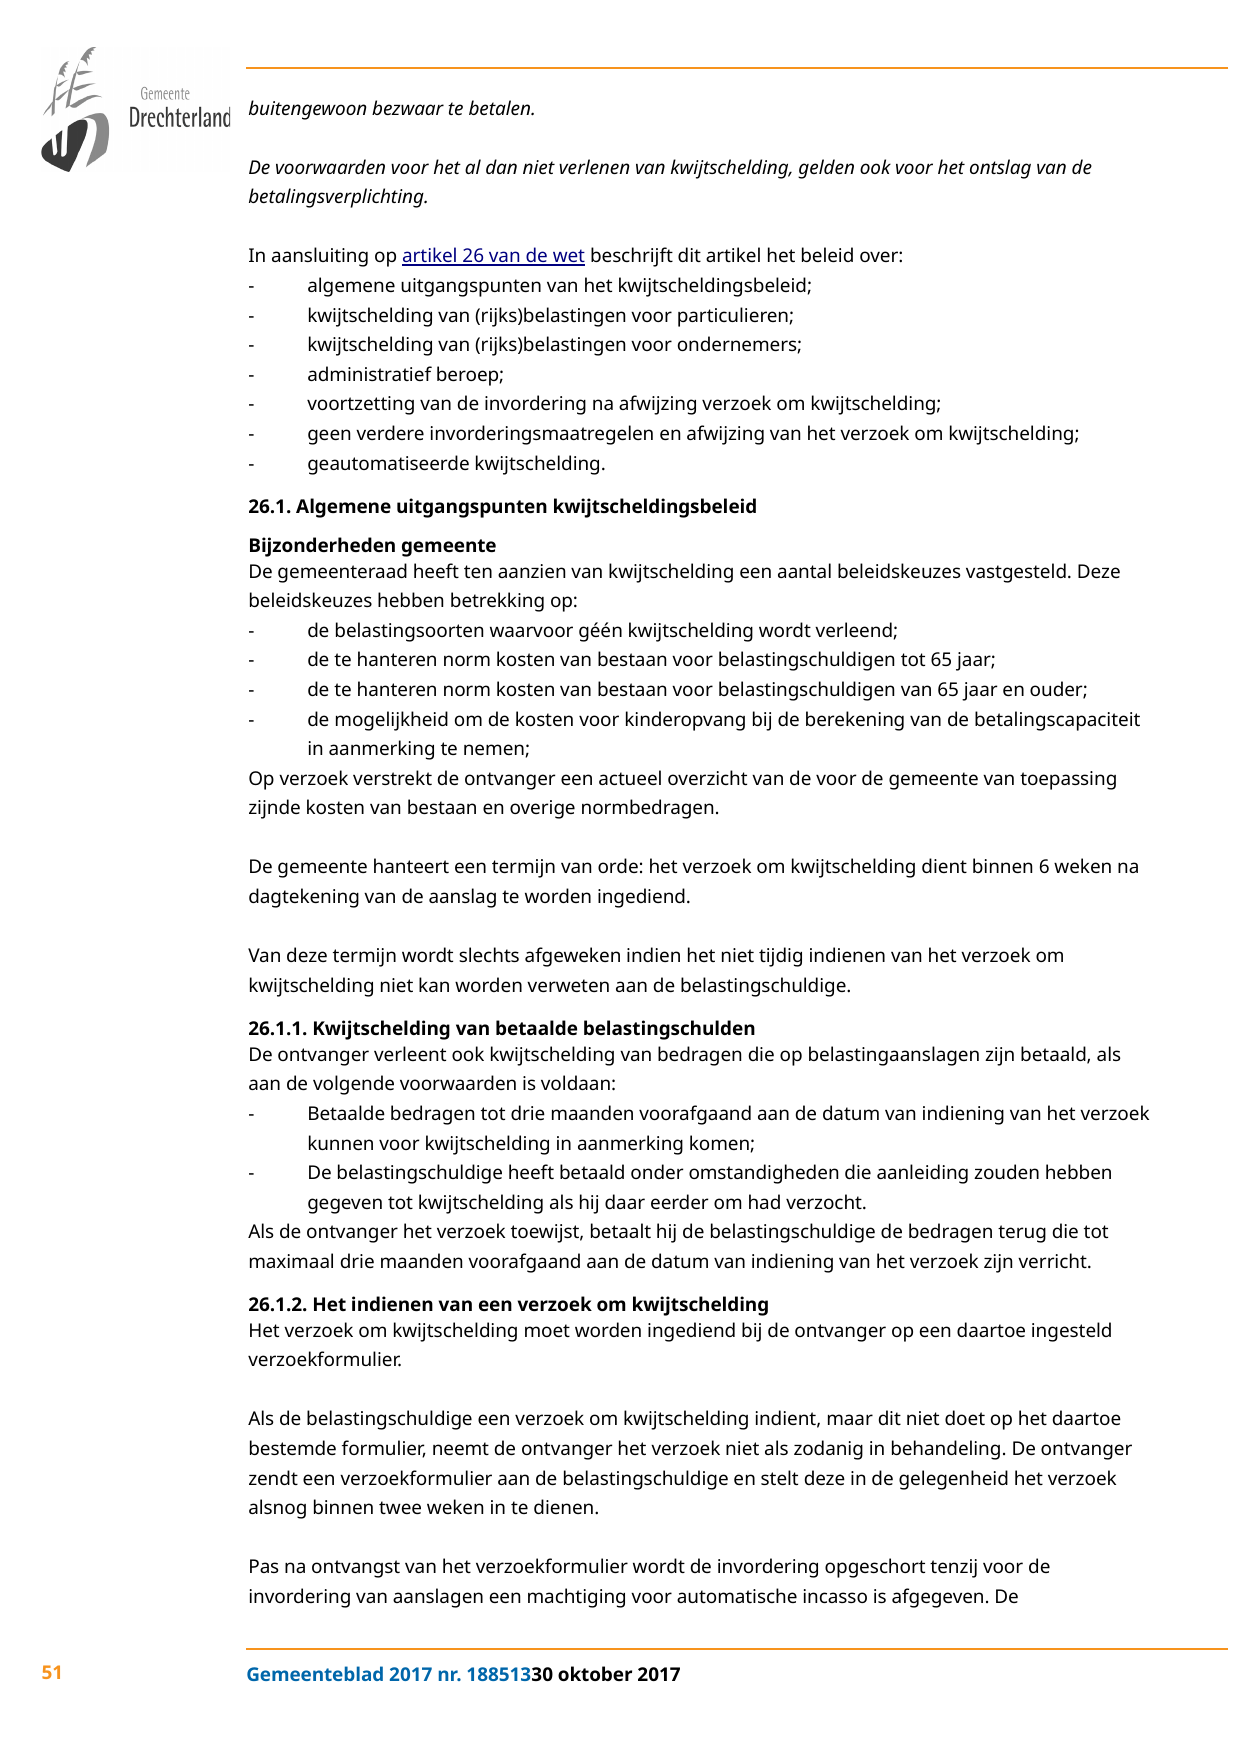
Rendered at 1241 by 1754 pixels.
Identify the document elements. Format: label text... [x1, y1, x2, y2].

text 26.1. Algemene uitgangspunten kwijtscheldingsbeleid [248, 493, 1152, 519]
text Bijzonderheden gemeente [248, 532, 1152, 558]
list geen verdere invorderingsmaatregelen en afwijzing van het verzoek om kwijtschelding; [248, 420, 1152, 446]
text 26.1.2. Het indienen van een verzoek om kwijtschelding [248, 1291, 1152, 1317]
text Het verzoek om kwijtschelding moet worden ingediend bij de ontvanger op een daartoe ingesteld verzoekformulier. [248, 1317, 1152, 1372]
list kwijtschelding van (rijks)belastingen voor ondernemers; [248, 331, 1152, 357]
text Van deze termijn wordt slechts afgeweken indien het niet tijdig indienen van het verzoek om kwijtschelding niet kan worden verweten aan de belastingschuldige. [248, 942, 1152, 998]
list De belastingschuldige heeft betaald onder omstandigheden die aanleiding zouden hebben gegeven tot kwijtschelding als hij daar eerder om had verzocht. [248, 1159, 1152, 1214]
text Als de ontvanger het verzoek toewijst, betaalt hij de belastingschuldige de bedragen terug die tot maximaal drie maanden voorafgaand aan de datum van indiening van het verzoek zijn verricht. [248, 1218, 1152, 1274]
text Als de belastingschuldige een verzoek om kwijtschelding indient, maar dit niet doet op het daartoe bestemde formulier, neemt de ontvanger het verzoek niet als zodanig in behandeling. De ontvanger zendt een verzoekformulier aan de belastingschuldige en stelt deze in de gelegenheid het verzoek alsnog binnen twee weken in te dienen. [248, 1406, 1152, 1520]
text Op verzoek verstrekt de ontvanger een actueel overzicht van de voor de gemeente van toepassing zijnde kosten van bestaan en overige normbedragen. [248, 765, 1152, 820]
list geautomatiseerde kwijtschelding. [248, 450, 1152, 476]
list kwijtschelding van (rijks)belastingen voor particulieren; [248, 302, 1152, 328]
list de te hanteren norm kosten van bestaan voor belastingschuldigen tot 65 jaar; [248, 647, 1152, 672]
list de te hanteren norm kosten van bestaan voor belastingschuldigen van 65 jaar en ouder; [248, 676, 1152, 702]
list algemene uitgangspunten van het kwijtscheldingsbeleid; [248, 272, 1152, 298]
text De gemeenteraad heeft ten aanzien van kwijtschelding een aantal beleidskeuzes vastgesteld. Deze beleidskeuzes hebben betrekking op: [248, 558, 1152, 613]
list administratief beroep; [248, 361, 1152, 387]
picture [41, 47, 231, 172]
text De ontvanger verleent ook kwijtschelding van bedragen die op belastingaanslagen zijn betaald, als aan de volgende voorwaarden is voldaan: [248, 1041, 1152, 1096]
text In aansluiting op artikel 26 van de wet beschrijft dit artikel het beleid over: [248, 243, 1152, 268]
list Betaalde bedragen tot drie maanden voorafgaand aan de datum van indiening van het verzoek kunnen voor kwijtschelding in aanmerking komen; [248, 1100, 1152, 1155]
text 26.1.1. Kwijtschelding van betaalde belastingschulden [248, 1015, 1152, 1041]
text De gemeente hanteert een termijn van orde: het verzoek om kwijtschelding dient binnen 6 weken na dagtekening van de aanslag te worden ingediend. [248, 854, 1152, 909]
text De voorwaarden voor het al dan niet verlenen van kwijtschelding, gelden ook voor het ontslag van de betalingsverplichting. [248, 154, 1152, 209]
list voortzetting van de invordering na afwijzing verzoek om kwijtschelding; [248, 391, 1152, 416]
text Pas na ontvangst van het verzoekformulier wordt de invordering opgeschort tenzij voor de invordering van aanslagen een machtiging voor automatische incasso is afgegeven. De [248, 1553, 1152, 1609]
list de belastingsoorten waarvoor géén kwijtschelding wordt verleend; [248, 617, 1152, 643]
text buitengewoon bezwaar te betalen. [248, 95, 1152, 121]
list de mogelijkheid om de kosten voor kinderopvang bij de berekening van de betalingscapaciteit in aanmerking te nemen; [248, 706, 1152, 761]
